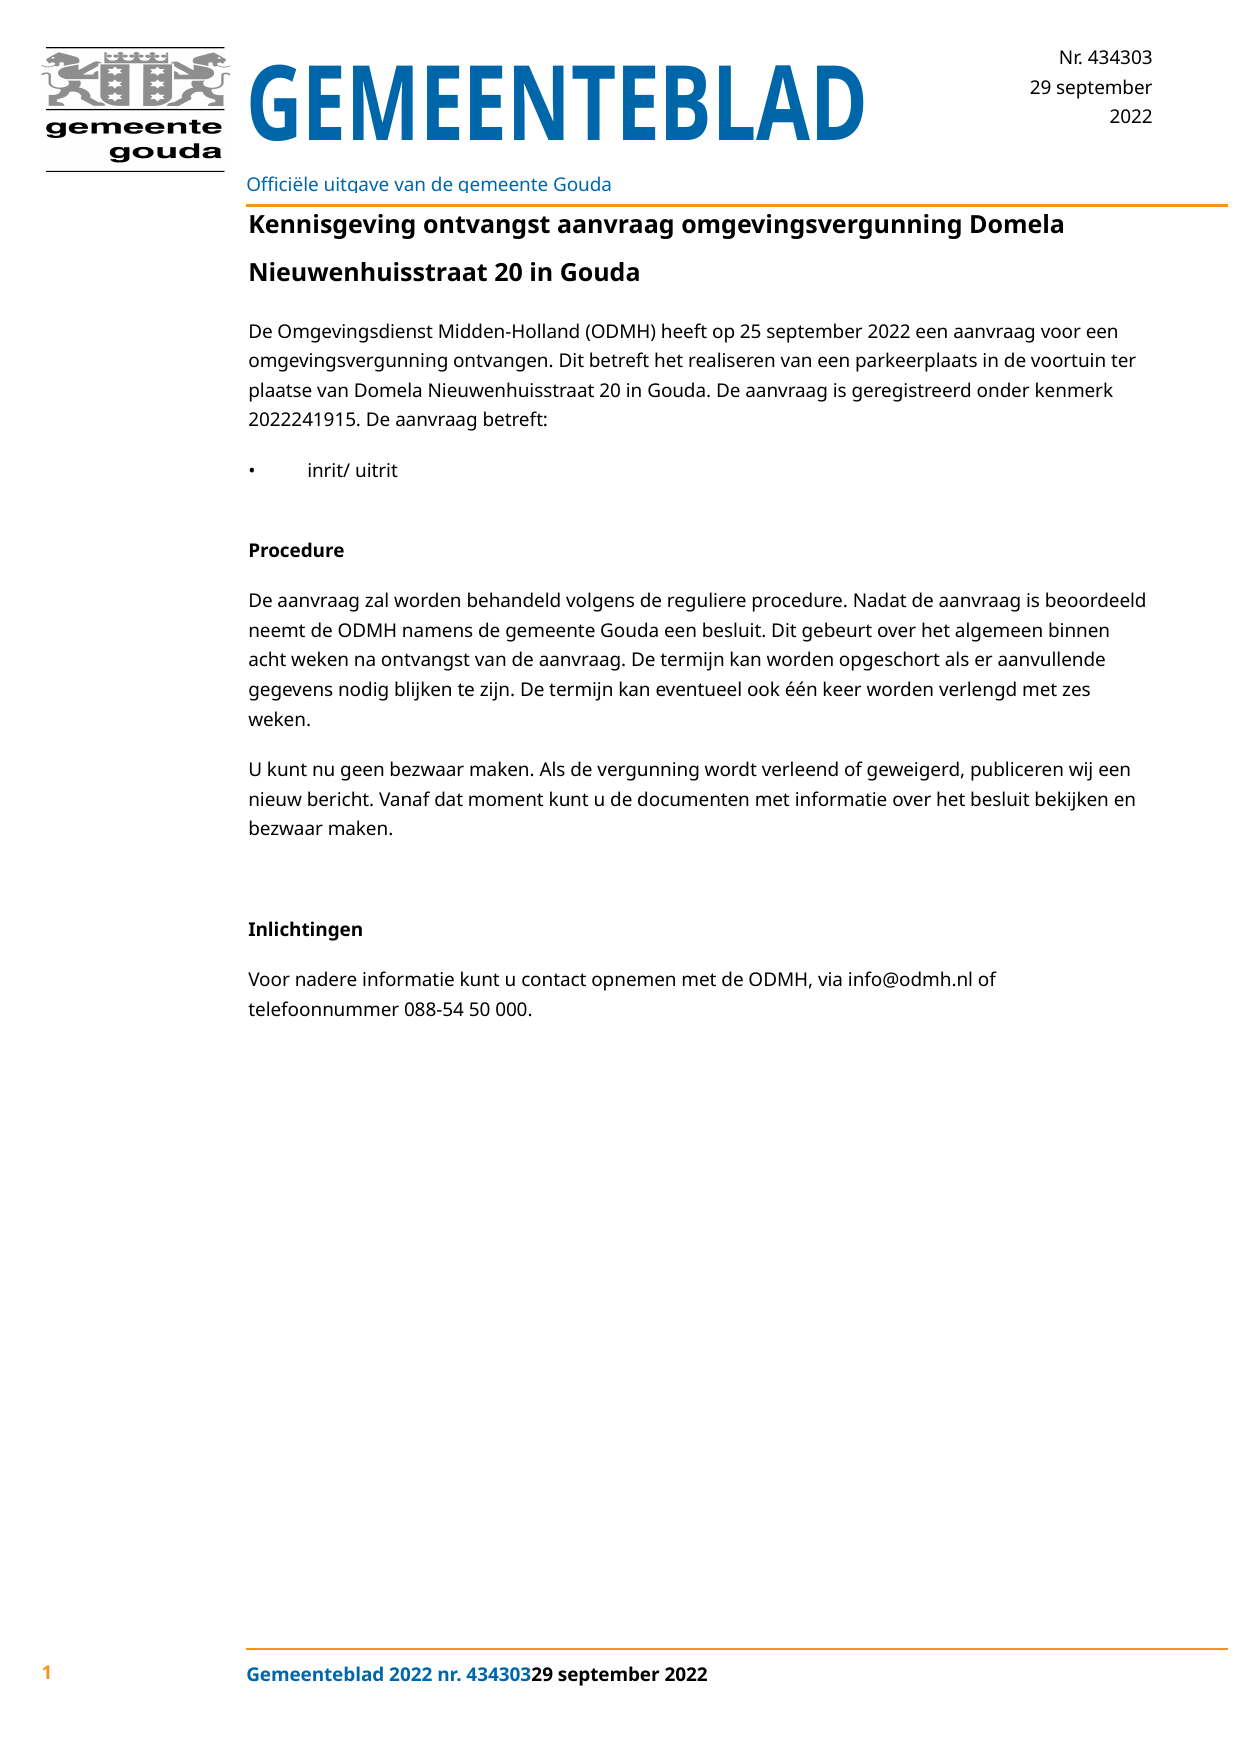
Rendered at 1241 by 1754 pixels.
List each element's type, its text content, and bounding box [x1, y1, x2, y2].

text Voor nadere informatie kunt u contact opnemen met de ODMH, via info@odmh.nl of telefoonnummer 088-54 50 000. [248, 967, 1152, 1022]
list inrit/ uitrit [248, 457, 1152, 483]
picture [41, 47, 231, 172]
text Inlichtingen [248, 916, 1152, 942]
text De aanvraag zal worden behandeld volgens de reguliere procedure. Nadat de aanvraag is beoordeeld neemt de ODMH namens de gemeente Gouda een besluit. Dit gebeurt over het algemeen binnen acht weken na ontvangst van de aanvraag. De termijn kan worden opgeschort als er aanvullende gegevens nodig blijken te zijn. De termijn kan eventueel ook één keer worden verlengd met zes weken. [248, 587, 1152, 732]
text Procedure [248, 537, 1152, 563]
text U kunt nu geen bezwaar maken. Als de vergunning wordt verleend of geweigerd, publiceren wij een nieuw bericht. Vanaf dat moment kunt u de documenten met informatie over het besluit bekijken en bezwaar maken. [248, 756, 1152, 841]
text Kennisgeving ontvangst aanvraag omgevingsvergunning Domela Nieuwenhuisstraat 20 in Gouda [248, 207, 1152, 288]
text De Omgevingsdienst Midden-Holland (ODMH) heeft op 25 september 2022 een aanvraag voor een omgevingsvergunning ontvangen. Dit betreft het realiseren van een parkeerplaats in de voortuin ter plaatse van Domela Nieuwenhuisstraat 20 in Gouda. De aanvraag is geregistreerd onder kenmerk 2022241915. De aanvraag betreft: [248, 318, 1152, 432]
